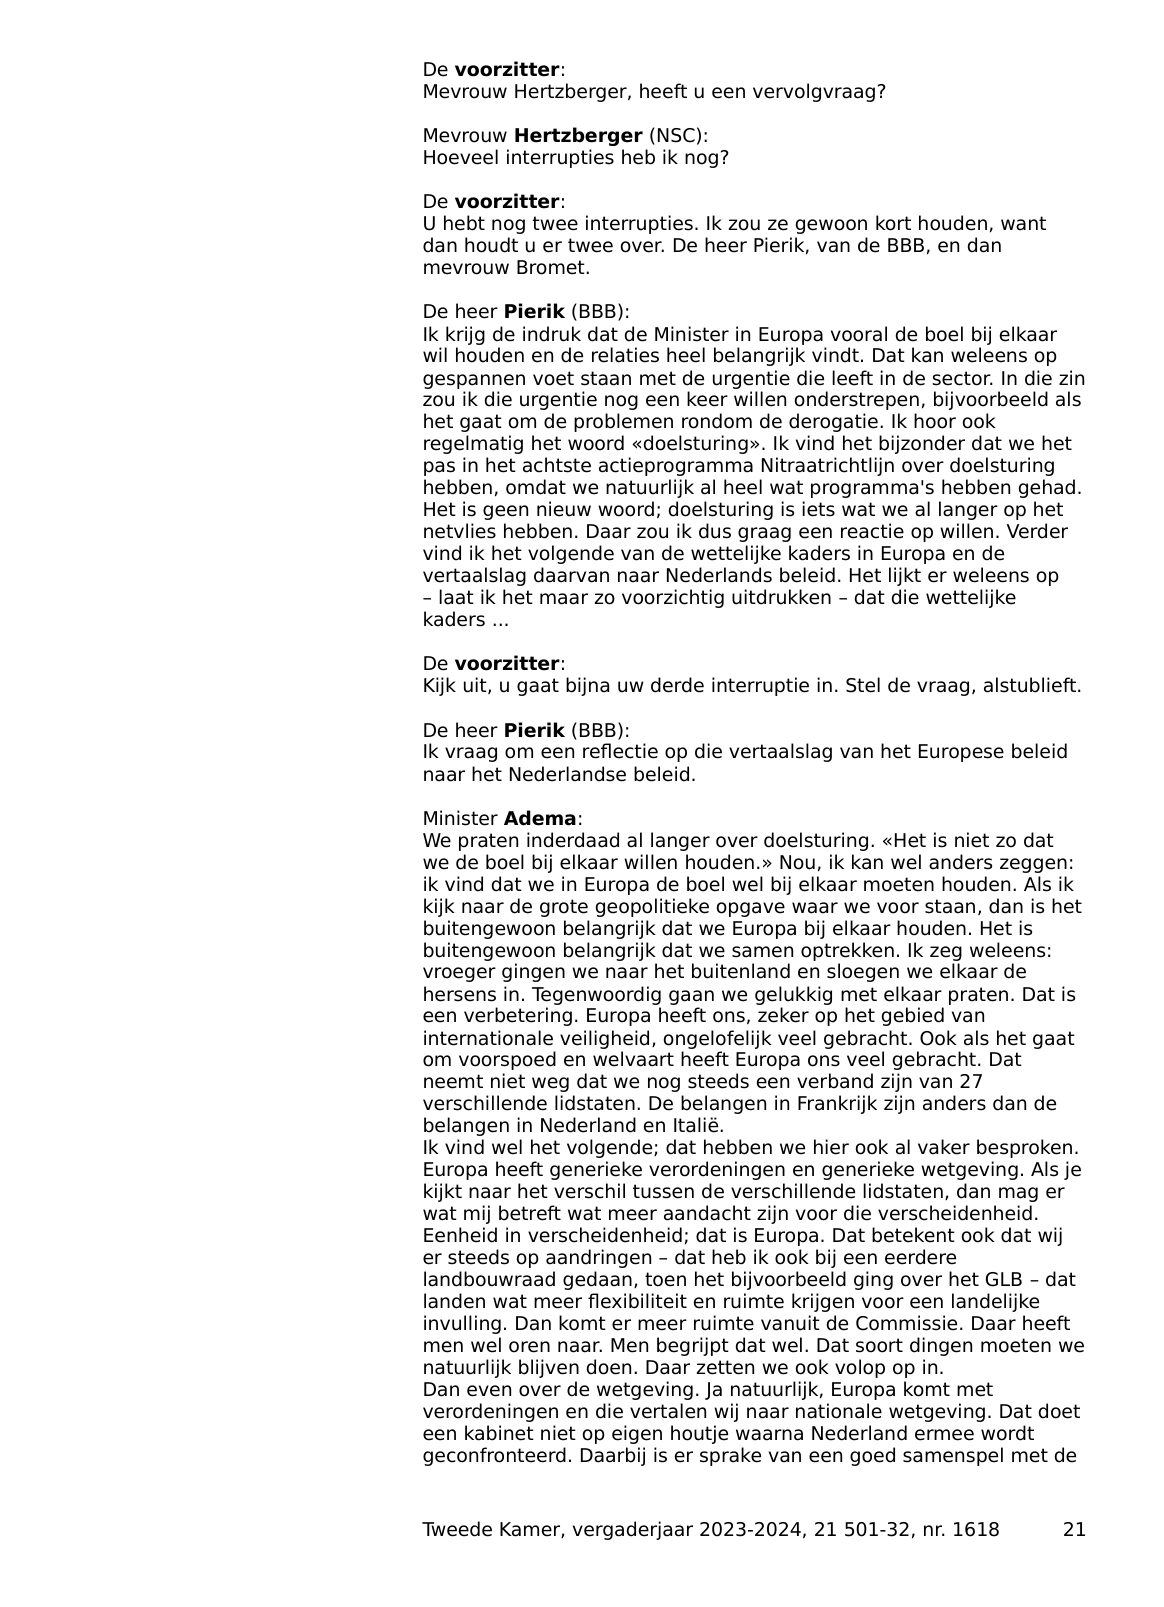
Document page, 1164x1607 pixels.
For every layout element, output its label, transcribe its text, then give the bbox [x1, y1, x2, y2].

text De voorzitter: [422, 191, 1087, 213]
text Dan even over de wetgeving. Ja natuurlijk, Europa komt met verordeningen en die vertalen wij naar nationale wetgeving. Dat doet een kabinet niet op eigen houtje waarna Nederland ermee wordt geconfronteerd. Daarbij is er sprake van een goed samenspel met de [422, 1379, 1087, 1467]
text Ik vind wel het volgende; dat hebben we hier ook al vaker besproken. Europa heeft generieke verordeningen en generieke wetgeving. Als je kijkt naar het verschil tussen de verschillende lidstaten, dan mag er wat mij betreft wat meer aandacht zijn voor die verscheidenheid. Eenheid in verscheidenheid; dat is Europa. Dat betekent ook dat wij er steeds op aandringen – dat heb ik ook bij een eerdere landbouwraad gedaan, toen het bijvoorbeeld ging over het GLB – dat landen wat meer flexibiliteit en ruimte krijgen voor een landelijke invulling. Dan komt er meer ruimte vanuit de Commissie. Daar heeft men wel oren naar. Men begrijpt dat wel. Dat soort dingen moeten we natuurlijk blijven doen. Daar zetten we ook volop op in. [422, 1137, 1087, 1379]
text Mevrouw Hertzberger (NSC): [422, 125, 1087, 147]
text Ik vraag om een reflectie op die vertaalslag van het Europese beleid naar het Nederlandse beleid. [422, 741, 1087, 785]
text De voorzitter: [422, 59, 1087, 81]
text Ik krijg de indruk dat de Minister in Europa vooral de boel bij elkaar wil houden en de relaties heel belangrijk vindt. Dat kan weleens op gespannen voet staan met de urgentie die leeft in de sector. In die zin zou ik die urgentie nog een keer willen onderstrepen, bijvoorbeeld als het gaat om de problemen rondom de derogatie. Ik hoor ook regelmatig het woord «doelsturing». Ik vind het bijzonder dat we het pas in het achtste actieprogramma Nitraatrichtlijn over doelsturing hebben, omdat we natuurlijk al heel wat programma's hebben gehad. Het is geen nieuw woord; doelsturing is iets wat we al langer op het netvlies hebben. Daar zou ik dus graag een reactie op willen. Verder vind ik het volgende van de wettelijke kaders in Europa en de vertaalslag daarvan naar Nederlands beleid. Het lijkt er weleens op – laat ik het maar zo voorzichtig uitdrukken – dat die wettelijke kaders ... [422, 323, 1087, 631]
text Hoeveel interrupties heb ik nog? [422, 147, 1087, 169]
text We praten inderdaad al langer over doelsturing. «Het is niet zo dat we de boel bij elkaar willen houden.» Nou, ik kan wel anders zeggen: ik vind dat we in Europa de boel wel bij elkaar moeten houden. Als ik kijk naar de grote geopolitieke opgave waar we voor staan, dan is het buitengewoon belangrijk dat we Europa bij elkaar houden. Het is buitengewoon belangrijk dat we samen optrekken. Ik zeg weleens: vroeger gingen we naar het buitenland en sloegen we elkaar de hersens in. Tegenwoordig gaan we gelukkig met elkaar praten. Dat is een verbetering. Europa heeft ons, zeker op het gebied van internationale veiligheid, ongelofelijk veel gebracht. Ook als het gaat om voorspoed en welvaart heeft Europa ons veel gebracht. Dat neemt niet weg dat we nog steeds een verband zijn van 27 verschillende lidstaten. De belangen in Frankrijk zijn anders dan de belangen in Nederland en Italië. [422, 829, 1087, 1137]
text Minister Adema: [422, 808, 1087, 829]
text Kijk uit, u gaat bijna uw derde interruptie in. Stel de vraag, alstublieft. [422, 675, 1087, 697]
text U hebt nog twee interrupties. Ik zou ze gewoon kort houden, want dan houdt u er twee over. De heer Pierik, van de BBB, en dan mevrouw Bromet. [422, 213, 1087, 279]
text De voorzitter: [422, 653, 1087, 675]
text De heer Pierik (BBB): [422, 719, 1087, 741]
text De heer Pierik (BBB): [422, 301, 1087, 323]
text Mevrouw Hertzberger, heeft u een vervolgvraag? [422, 81, 1087, 103]
